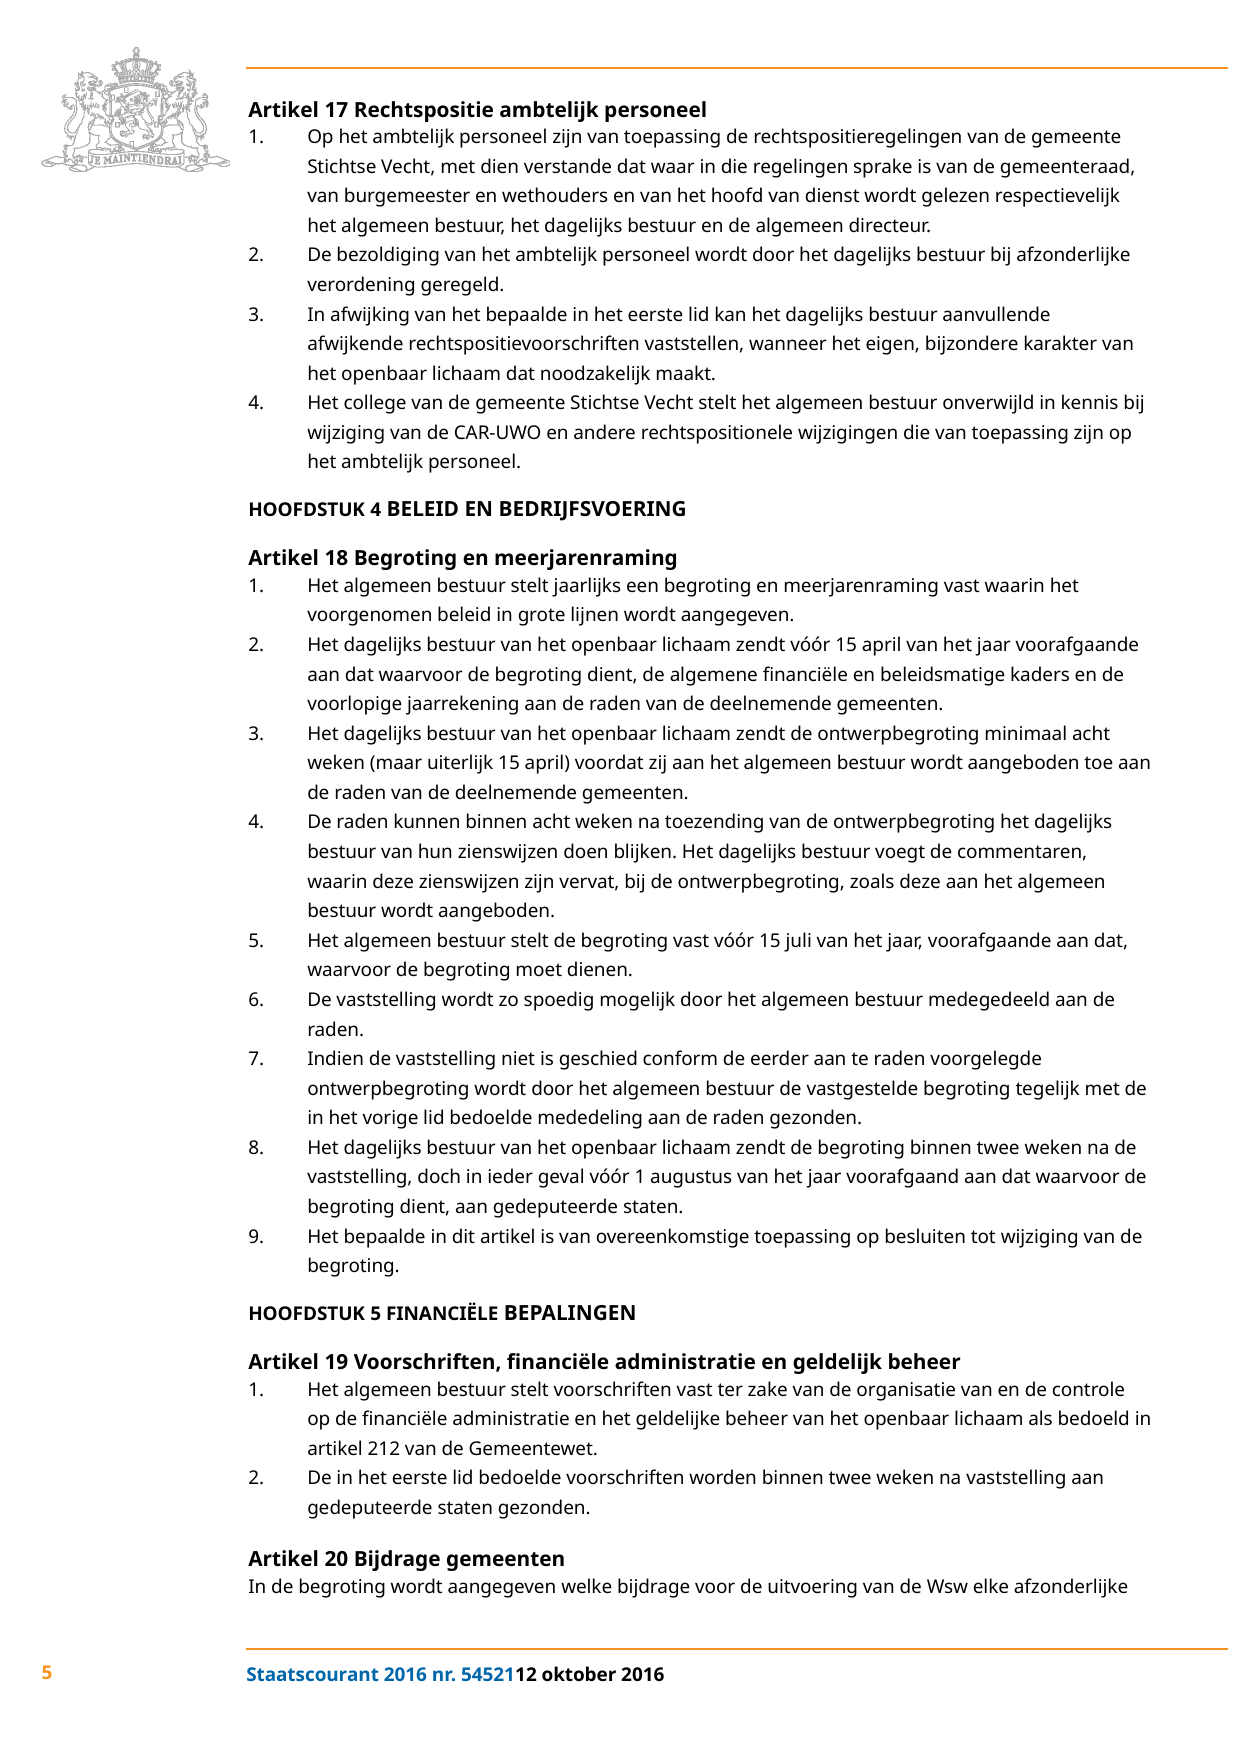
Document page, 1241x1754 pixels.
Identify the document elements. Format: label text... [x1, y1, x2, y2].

list Het dagelijks bestuur van het openbaar lichaam zendt de begroting binnen twee weken na de vaststelling, doch in ieder geval vóór 1 augustus van het jaar voorafgaand aan dat waarvoor de begroting dient, aan gedeputeerde staten. [248, 1134, 1152, 1219]
list Het dagelijks bestuur van het openbaar lichaam zendt vóór 15 april van het jaar voorafgaande aan dat waarvoor de begroting dient, de algemene financiële en beleidsmatige kaders en de voorlopige jaarrekening aan de raden van de deelnemende gemeenten. [248, 631, 1152, 716]
list De in het eerste lid bedoelde voorschriften worden binnen twee weken na vaststelling aan gedeputeerde staten gezonden. [248, 1464, 1152, 1520]
list De vaststelling wordt zo spoedig mogelijk door het algemeen bestuur medegedeeld aan de raden. [248, 986, 1152, 1041]
list Het bepaalde in dit artikel is van overeenkomstige toepassing op besluiten tot wijziging van de begroting. [248, 1223, 1152, 1278]
text HOOFDSTUK 5 FINANCIËLE BEPALINGEN [248, 1298, 1152, 1326]
list Indien de vaststelling niet is geschied conform de eerder aan te raden voorgelegde ontwerpbegroting wordt door het algemeen bestuur de vastgestelde begroting tegelijk met de in het vorige lid bedoelde mededeling aan de raden gezonden. [248, 1045, 1152, 1130]
list De bezoldiging van het ambtelijk personeel wordt door het dagelijks bestuur bij afzonderlijke verordening geregeld. [248, 242, 1152, 297]
text Artikel 17 Rechtspositie ambtelijk personeel [248, 95, 1152, 123]
list Het algemeen bestuur stelt voorschriften vast ter zake van de organisatie van en de controle op de financiële administratie en het geldelijke beheer van het openbaar lichaam als bedoeld in artikel 212 van de Gemeentewet. [248, 1376, 1152, 1461]
text In de begroting wordt aangegeven welke bijdrage voor de uitvoering van de Wsw elke afzonderlijke [248, 1573, 1152, 1599]
list Het algemeen bestuur stelt jaarlijks een begroting en meerjarenraming vast waarin het voorgenomen beleid in grote lijnen wordt aangegeven. [248, 572, 1152, 627]
list Op het ambtelijk personeel zijn van toepassing de rechtspositieregelingen van de gemeente Stichtse Vecht, met dien verstande dat waar in die regelingen sprake is van de gemeenteraad, van burgemeester en wethouders en van het hoofd van dienst wordt gelezen respectievelijk het algemeen bestuur, het dagelijks bestuur en de algemeen directeur. [248, 123, 1152, 238]
text HOOFDSTUK 4 BELEID EN BEDRIJFSVOERING [248, 494, 1152, 523]
list Het dagelijks bestuur van het openbaar lichaam zendt de ontwerpbegroting minimaal acht weken (maar uiterlijk 15 april) voordat zij aan het algemeen bestuur wordt aangeboden toe aan de raden van de deelnemende gemeenten. [248, 720, 1152, 805]
text Artikel 20 Bijdrage gemeenten [248, 1544, 1152, 1573]
list In afwijking van het bepaalde in het eerste lid kan het dagelijks bestuur aanvullende afwijkende rechtspositievoorschriften vaststellen, wanneer het eigen, bijzondere karakter van het openbaar lichaam dat noodzakelijk maakt. [248, 301, 1152, 386]
text Artikel 18 Begroting en meerjarenraming [248, 543, 1152, 572]
list Het college van de gemeente Stichtse Vecht stelt het algemeen bestuur onverwijld in kennis bij wijziging van de CAR-UWO en andere rechtspositionele wijzigingen die van toepassing zijn op het ambtelijk personeel. [248, 389, 1152, 474]
list Het algemeen bestuur stelt de begroting vast vóór 15 juli van het jaar, voorafgaande aan dat, waarvoor de begroting moet dienen. [248, 927, 1152, 982]
list De raden kunnen binnen acht weken na toezending van de ontwerpbegroting het dagelijks bestuur van hun zienswijzen doen blijken. Het dagelijks bestuur voegt de commentaren, waarin deze zienswijzen zijn vervat, bij de ontwerpbegroting, zoals deze aan het algemeen bestuur wordt aangeboden. [248, 809, 1152, 923]
picture [41, 47, 231, 172]
text Artikel 19 Voorschriften, financiële administratie en geldelijk beheer [248, 1347, 1152, 1376]
